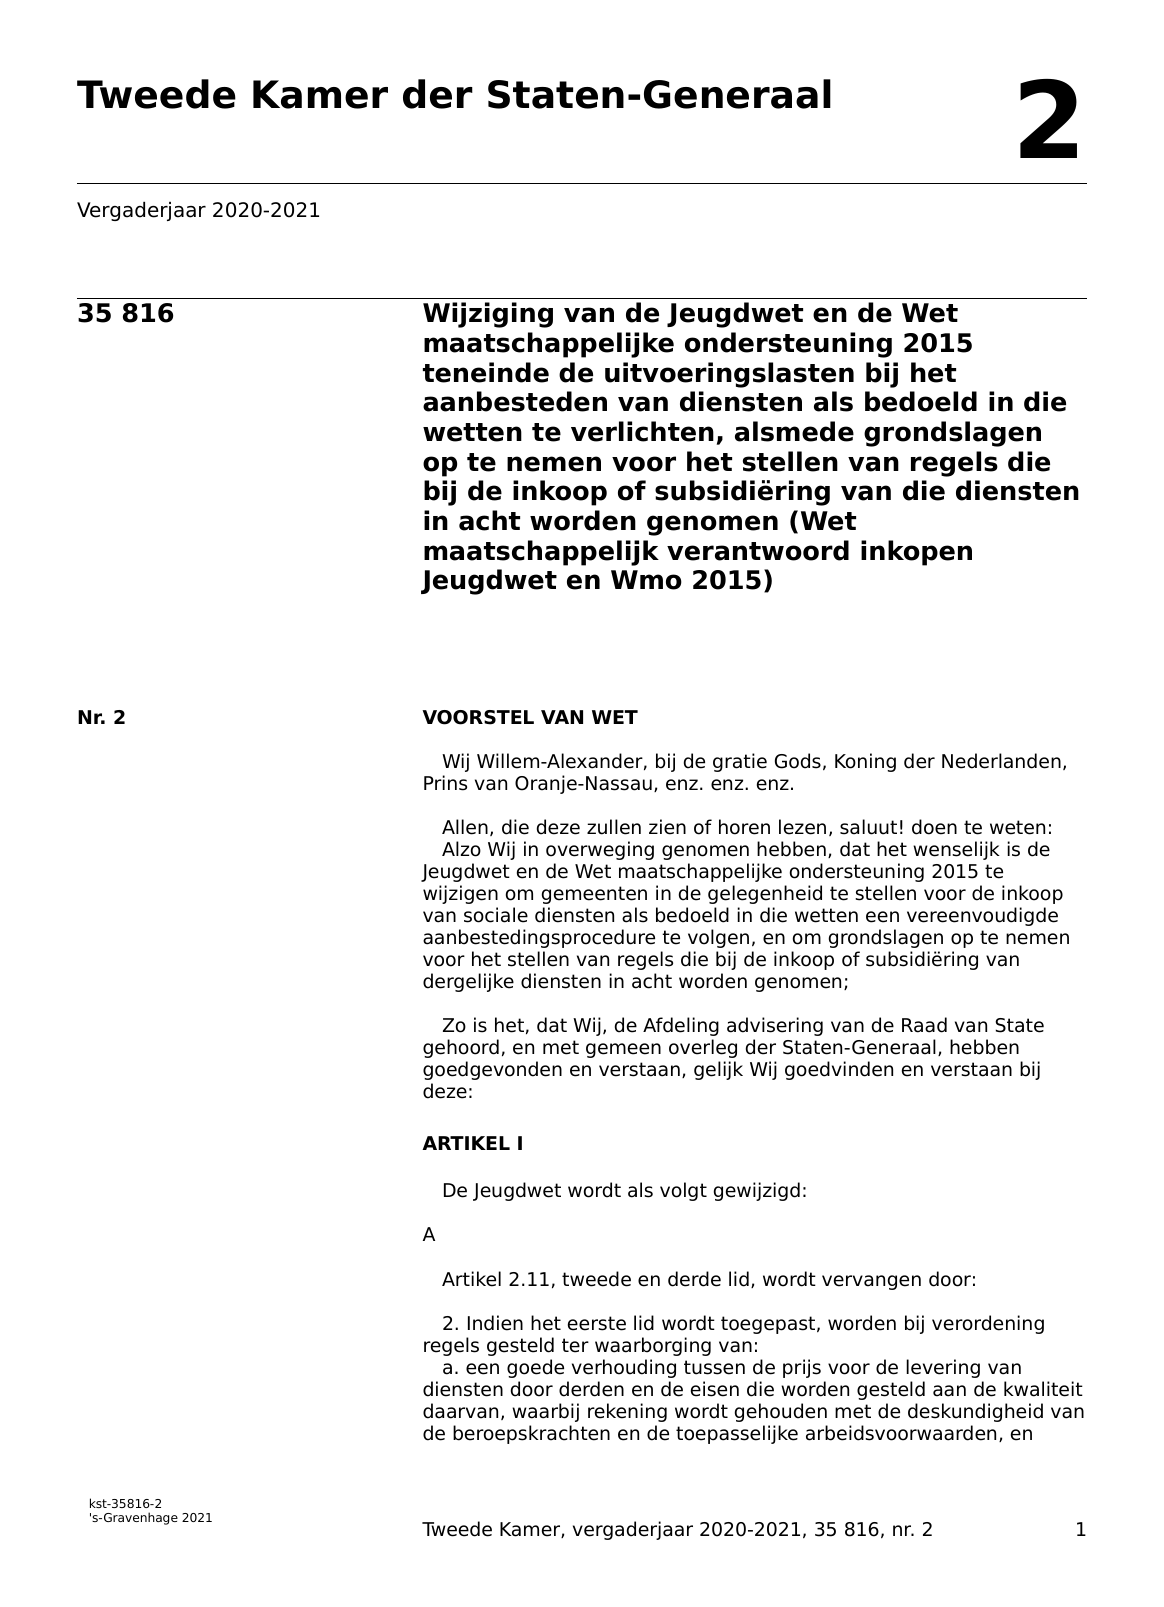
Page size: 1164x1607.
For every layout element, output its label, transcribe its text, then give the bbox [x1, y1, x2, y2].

table_header 2 [886, 59, 1087, 183]
text Alzo Wij in overweging genomen hebben, dat het wenselijk is de Jeugdwet en de Wet maatschappelijke ondersteuning 2015 te wijzigen om gemeenten in de gelegenheid te stellen voor de inkoop van sociale diensten als bedoeld in die wetten een vereenvoudigde aanbestedingsprocedure te volgen, en om grondslagen op te nemen voor het stellen van regels die bij de inkoop of subsidiëring van dergelijke diensten in acht worden genomen; [422, 839, 1087, 993]
text kst-35816-2 [88, 1497, 323, 1511]
text 2. Indien het eerste lid wordt toegepast, worden bij verordening regels gesteld ter waarborging van: [422, 1313, 1087, 1357]
subtitle 35 816 Wijziging van de Jeugdwet en de Wet maatschappelijke ondersteuning 2015 teneinde de uitvoeringslasten bij het aanbesteden van diensten als bedoeld in die wetten te verlichten, alsmede grondslagen op te nemen voor het stellen van regels die bij de inkoop of subsidiëring van die diensten in acht worden genomen (Wet maatschappelijk verantwoord inkopen Jeugdwet en Wmo 2015) [77, 299, 1087, 596]
text a. een goede verhouding tussen de prijs voor de levering van diensten door derden en de eisen die worden gesteld aan de kwaliteit daarvan, waarbij rekening wordt gehouden met de deskundigheid van de beroepskrachten en de toepasselijke arbeidsvoorwaarden, en [422, 1357, 1087, 1444]
text Artikel 2.11, tweede en derde lid, wordt vervangen door: [422, 1268, 1087, 1290]
text 's-Gravenhage 2021 [88, 1511, 323, 1525]
subtitle Nr. 2 VOORSTEL VAN WET [77, 707, 1087, 729]
text A [422, 1224, 1087, 1246]
table_cell Vergaderjaar 2020-2021 [77, 184, 1087, 298]
table_header Tweede Kamer der Staten-Generaal [77, 59, 886, 183]
text Zo is het, dat Wij, de Afdeling advisering van de Raad van State gehoord, en met gemeen overleg der Staten-Generaal, hebben goedgevonden en verstaan, gelijk Wij goedvinden en verstaan bij deze: [422, 1015, 1087, 1103]
subtitle ARTIKEL I [422, 1133, 1087, 1155]
text Wij Willem-Alexander, bij de gratie Gods, Koning der Nederlanden, Prins van Oranje-Nassau, enz. enz. enz. [422, 751, 1087, 795]
text De Jeugdwet wordt als volgt gewijzigd: [422, 1180, 1087, 1202]
text Allen, die deze zullen zien of horen lezen, saluut! doen te weten: [422, 817, 1087, 839]
